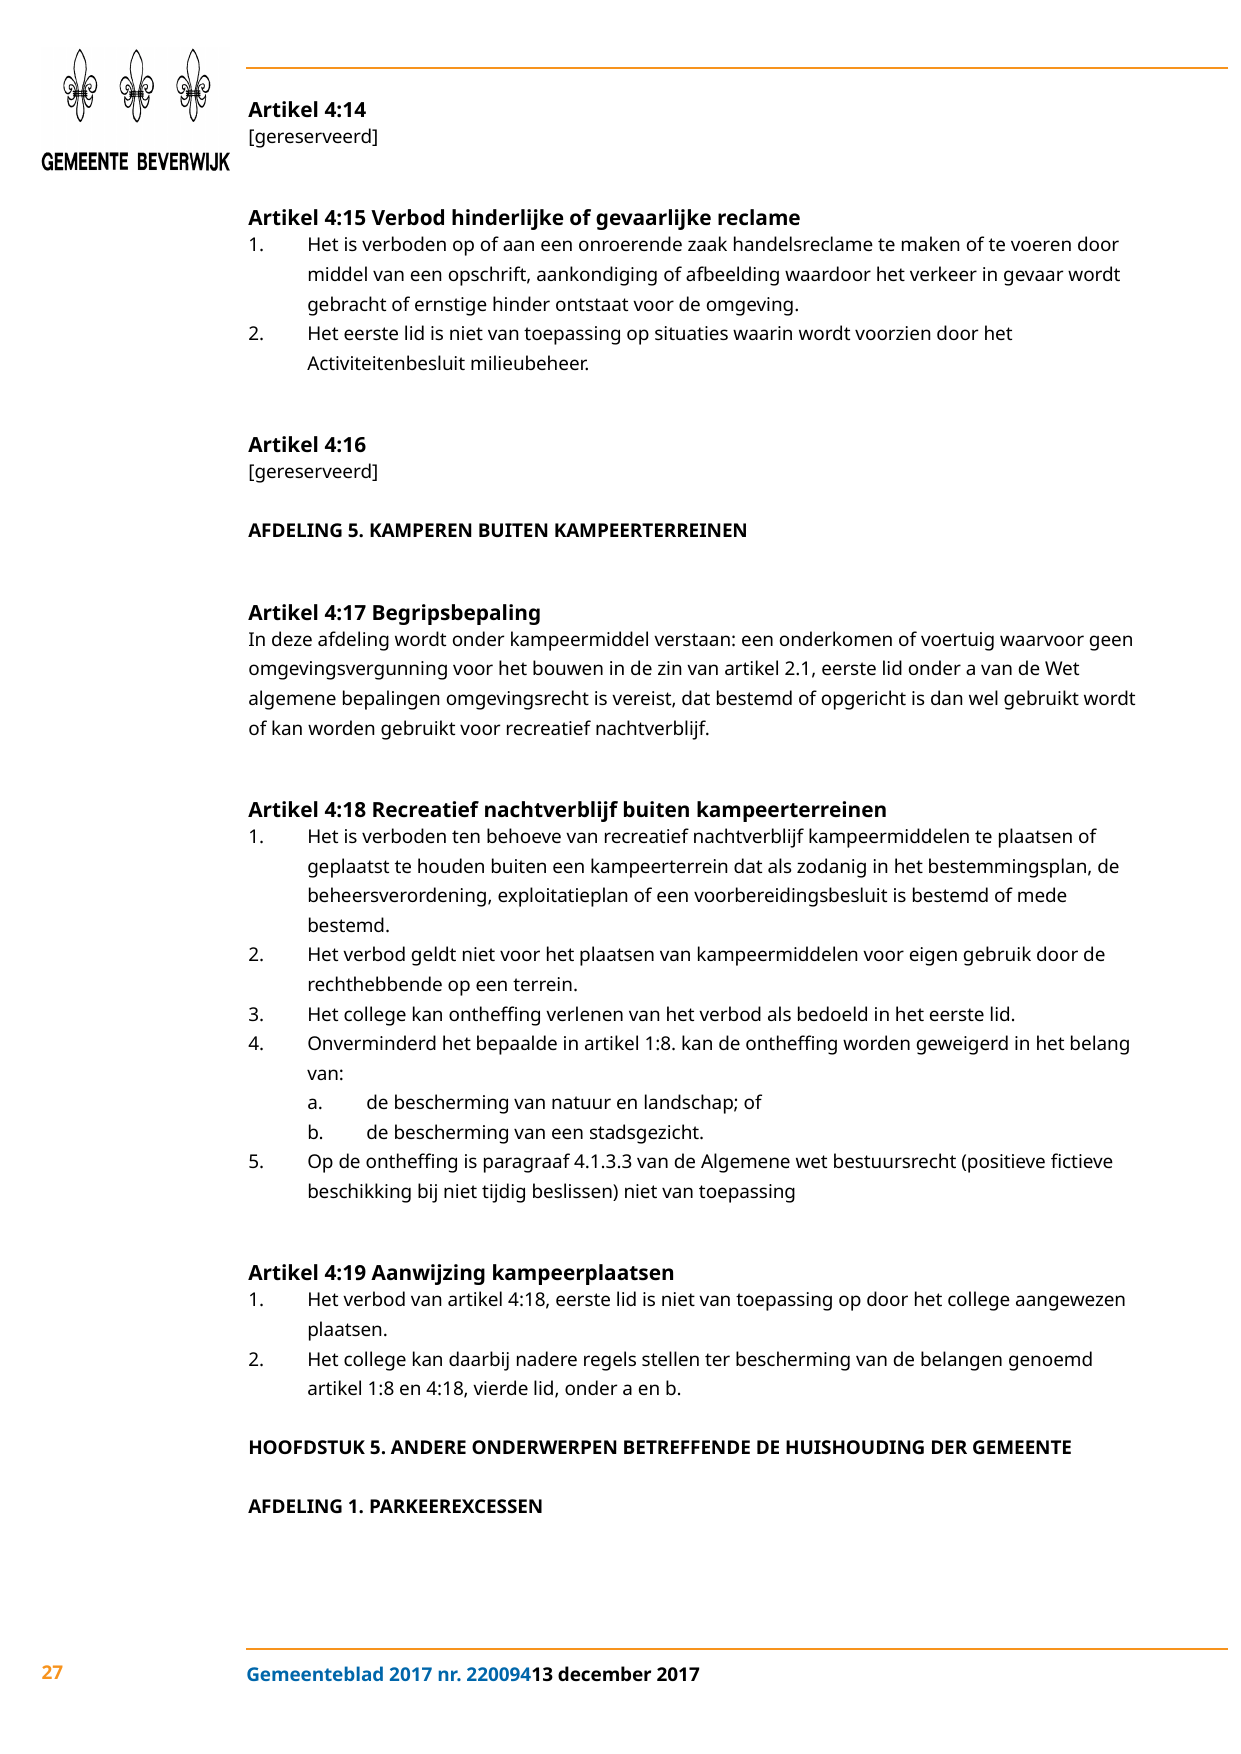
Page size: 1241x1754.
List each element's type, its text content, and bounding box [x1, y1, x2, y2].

list de bescherming van natuur en landschap; of [307, 1089, 1152, 1115]
text Artikel 4:14 [248, 95, 1152, 123]
list Op de ontheffing is paragraaf 4.1.3.3 van de Algemene wet bestuursrecht (positieve fictieve beschikking bij niet tijdig beslissen) niet van toepassing [248, 1149, 1152, 1204]
list Het eerste lid is niet van toepassing op situaties waarin wordt voorzien door het Activiteitenbesluit milieubeheer. [248, 320, 1152, 376]
list Onverminderd het bepaalde in artikel 1:8. kan de ontheffing worden geweigerd in het belang van: [248, 1030, 1152, 1086]
text In deze afdeling wordt onder kampeermiddel verstaan: een onderkomen of voertuig waarvoor geen omgevingsvergunning voor het bouwen in de zin van artikel 2.1, eerste lid onder a van de Wet algemene bepalingen omgevingsrecht is vereist, dat bestemd of opgericht is dan wel gebruikt wordt of kan worden gebruikt voor recreatief nachtverblijf. [248, 626, 1152, 741]
text Artikel 4:18 Recreatief nachtverblijf buiten kampeerterreinen [248, 795, 1152, 823]
text Artikel 4:17 Begripsbepaling [248, 598, 1152, 626]
list Het college kan daarbij nadere regels stellen ter bescherming van de belangen genoemd artikel 1:8 en 4:18, vierde lid, onder a en b. [248, 1346, 1152, 1401]
text Artikel 4:16 [248, 430, 1152, 458]
text AFDELING 5. KAMPEREN BUITEN KAMPEERTERREINEN [248, 518, 1152, 543]
list Het verbod van artikel 4:18, eerste lid is niet van toepassing op door het college aangewezen plaatsen. [248, 1287, 1152, 1342]
list Het is verboden op of aan een onroerende zaak handelsreclame te maken of te voeren door middel van een opschrift, aankondiging of afbeelding waardoor het verkeer in gevaar wordt gebracht of ernstige hinder ontstaat voor de omgeving. [248, 232, 1152, 317]
text Artikel 4:19 Aanwijzing kampeerplaatsen [248, 1258, 1152, 1287]
text Artikel 4:15 Verbod hinderlijke of gevaarlijke reclame [248, 203, 1152, 232]
picture [41, 47, 231, 172]
list Het college kan ontheffing verlenen van het verbod als bedoeld in het eerste lid. [248, 1001, 1152, 1026]
list Het verbod geldt niet voor het plaatsen van kampeermiddelen voor eigen gebruik door de rechthebbende op een terrein. [248, 942, 1152, 997]
text AFDELING 1. PARKEEREXCESSEN [248, 1494, 1152, 1519]
list Het is verboden ten behoeve van recreatief nachtverblijf kampeermiddelen te plaatsen of geplaatst te houden buiten een kampeerterrein dat als zodanig in het bestemmingsplan, de beheersverordening, exploitatieplan of een voorbereidingsbesluit is bestemd of mede bestemd. [248, 823, 1152, 938]
text [gereserveerd] [248, 458, 1152, 484]
text HOOFDSTUK 5. ANDERE ONDERWERPEN BETREFFENDE DE HUISHOUDING DER GEMEENTE [248, 1434, 1152, 1460]
text [gereserveerd] [248, 123, 1152, 149]
list de bescherming van een stadsgezicht. [307, 1119, 1152, 1145]
